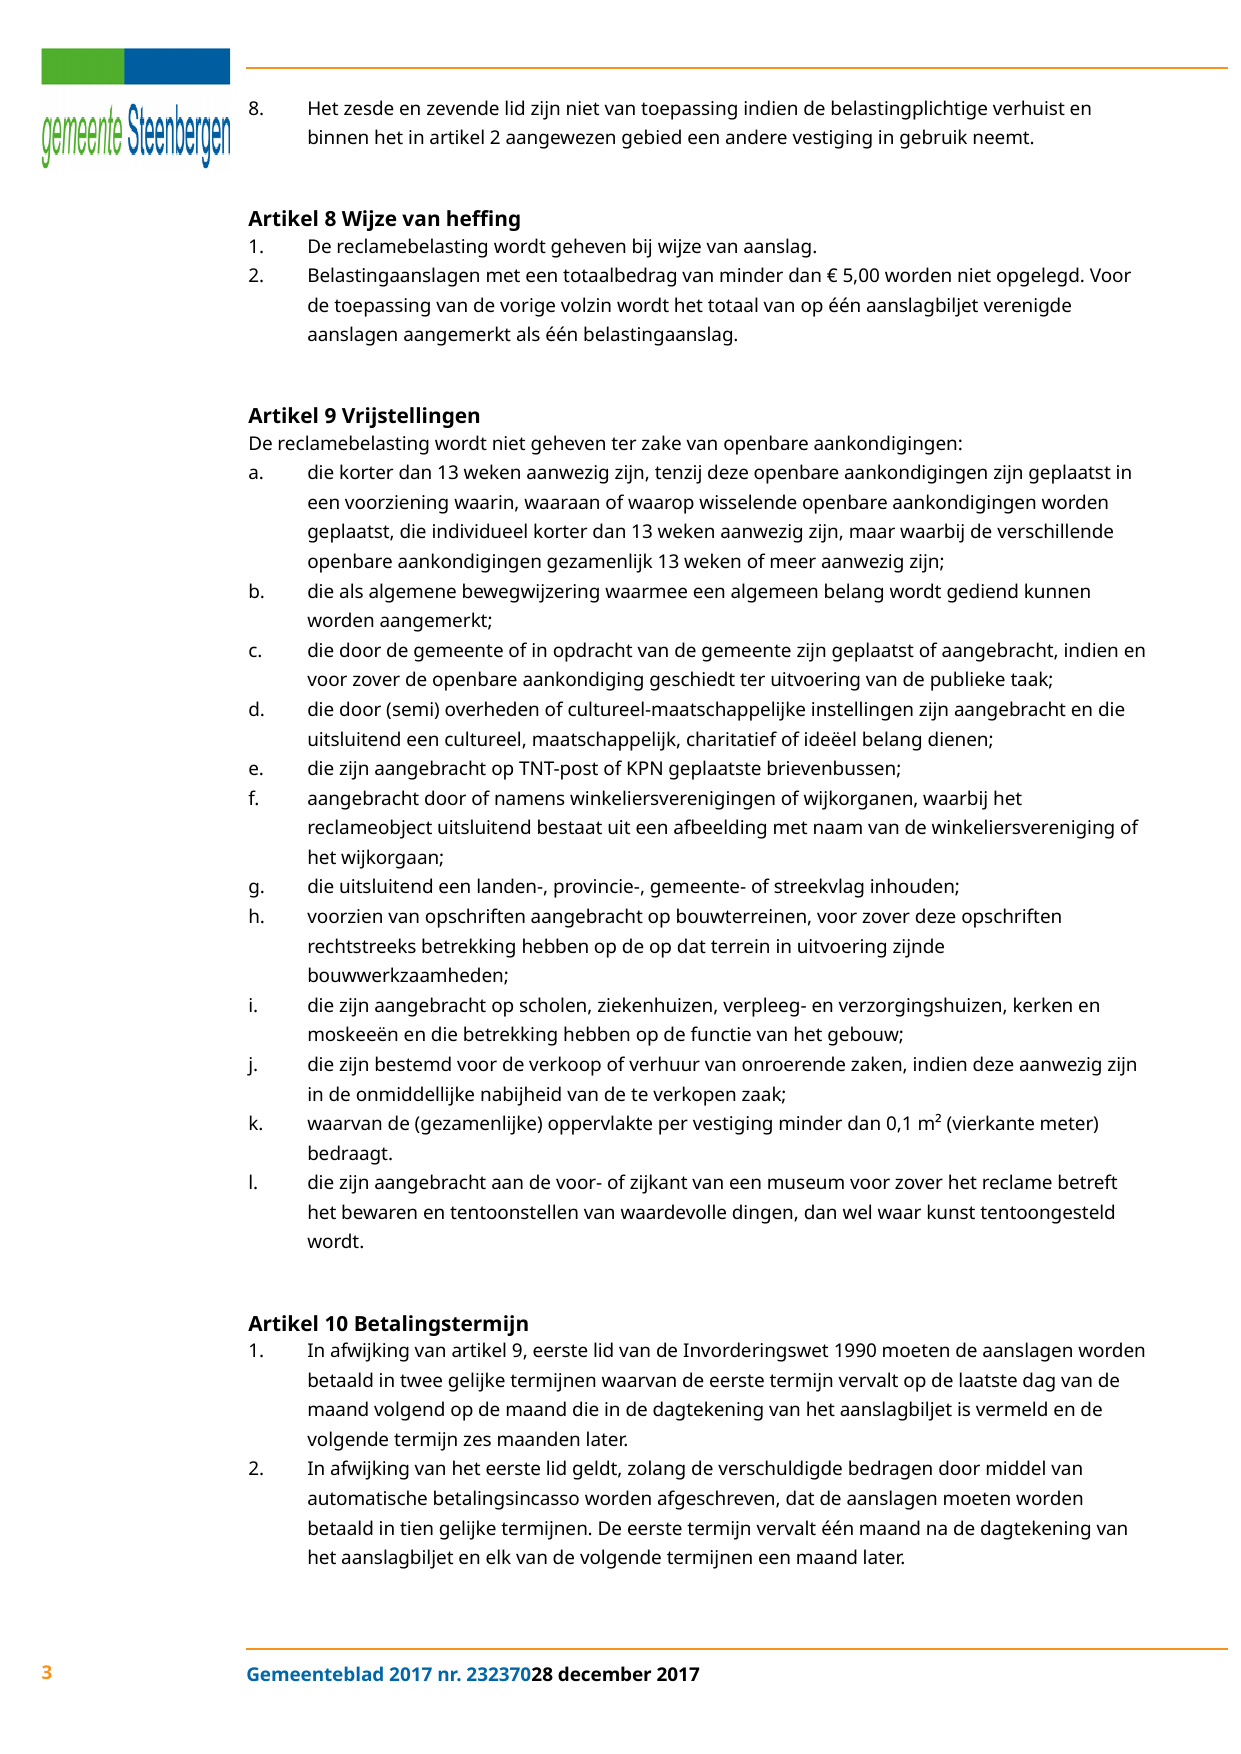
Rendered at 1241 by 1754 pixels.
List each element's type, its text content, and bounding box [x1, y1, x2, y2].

list In afwijking van het eerste lid geldt, zolang de verschuldigde bedragen door middel van automatische betalingsincasso worden afgeschreven, dat de aanslagen moeten worden betaald in tien gelijke termijnen. De eerste termijn vervalt één maand na de dagtekening van het aanslagbiljet en elk van de volgende termijnen een maand later. [248, 1456, 1152, 1570]
list In afwijking van artikel 9, eerste lid van de Invorderingswet 1990 moeten de aanslagen worden betaald in twee gelijke termijnen waarvan de eerste termijn vervalt op de laatste dag van de maand volgend op de maand die in de dagtekening van het aanslagbiljet is vermeld en de volgende termijn zes maanden later. [248, 1337, 1152, 1452]
list die door (semi) overheden of cultureel-maatschappelijke instellingen zijn aangebracht en die uitsluitend een cultureel, maatschappelijk, charitatief of ideëel belang dienen; [248, 696, 1152, 752]
list die zijn aangebracht aan de voor- of zijkant van een museum voor zover het reclame betreft het bewaren en tentoonstellen van waardevolle dingen, dan wel waar kunst tentoongesteld wordt. [248, 1169, 1152, 1254]
list Belastingaanslagen met een totaalbedrag van minder dan € 5,00 worden niet opgelegd. Voor de toepassing van de vorige volzin wordt het totaal van op één aanslagbiljet verenigde aanslagen aangemerkt als één belastingaanslag. [248, 262, 1152, 347]
list die door de gemeente of in opdracht van de gemeente zijn geplaatst of aangebracht, indien en voor zover de openbare aankondiging geschiedt ter uitvoering van de publieke taak; [248, 637, 1152, 692]
list die uitsluitend een landen-, provincie-, gemeente- of streekvlag inhouden; [248, 874, 1152, 899]
list die zijn aangebracht op TNT-post of KPN geplaatste brievenbussen; [248, 755, 1152, 781]
list die als algemene bewegwijzering waarmee een algemeen belang wordt gediend kunnen worden aangemerkt; [248, 578, 1152, 633]
list die korter dan 13 weken aanwezig zijn, tenzij deze openbare aankondigingen zijn geplaatst in een voorziening waarin, waaraan of waarop wisselende openbare aankondigingen worden geplaatst, die individueel korter dan 13 weken aanwezig zijn, maar waarbij de verschillende openbare aankondigingen gezamenlijk 13 weken of meer aanwezig zijn; [248, 459, 1152, 574]
list die zijn bestemd voor de verkoop of verhuur van onroerende zaken, indien deze aanwezig zijn in de onmiddellijke nabijheid van de te verkopen zaak; [248, 1051, 1152, 1107]
list aangebracht door of namens winkeliersverenigingen of wijkorganen, waarbij het reclameobject uitsluitend bestaat uit een afbeelding met naam van de winkeliersvereniging of het wijkorgaan; [248, 785, 1152, 870]
text Artikel 10 Betalingstermijn [248, 1309, 1152, 1337]
text Artikel 9 Vrijstellingen [248, 402, 1152, 430]
list Het zesde en zevende lid zijn niet van toepassing indien de belastingplichtige verhuist en binnen het in artikel 2 aangewezen gebied een andere vestiging in gebruik neemt. [248, 95, 1152, 150]
list die zijn aangebracht op scholen, ziekenhuizen, verpleeg- en verzorgingshuizen, kerken en moskeeën en die betrekking hebben op de functie van het gebouw; [248, 992, 1152, 1047]
list waarvan de (gezamenlijke) oppervlakte per vestiging minder dan 0,1 m² (vierkante meter) bedraagt. [248, 1110, 1152, 1166]
text Artikel 8 Wijze van heffing [248, 204, 1152, 233]
list De reclamebelasting wordt geheven bij wijze van aanslag. [248, 233, 1152, 258]
picture [41, 47, 231, 172]
list voorzien van opschriften aangebracht op bouwterreinen, voor zover deze opschriften rechtstreeks betrekking hebben op de op dat terrein in uitvoering zijnde bouwwerkzaamheden; [248, 903, 1152, 988]
text De reclamebelasting wordt niet geheven ter zake van openbare aankondigingen: [248, 430, 1152, 456]
